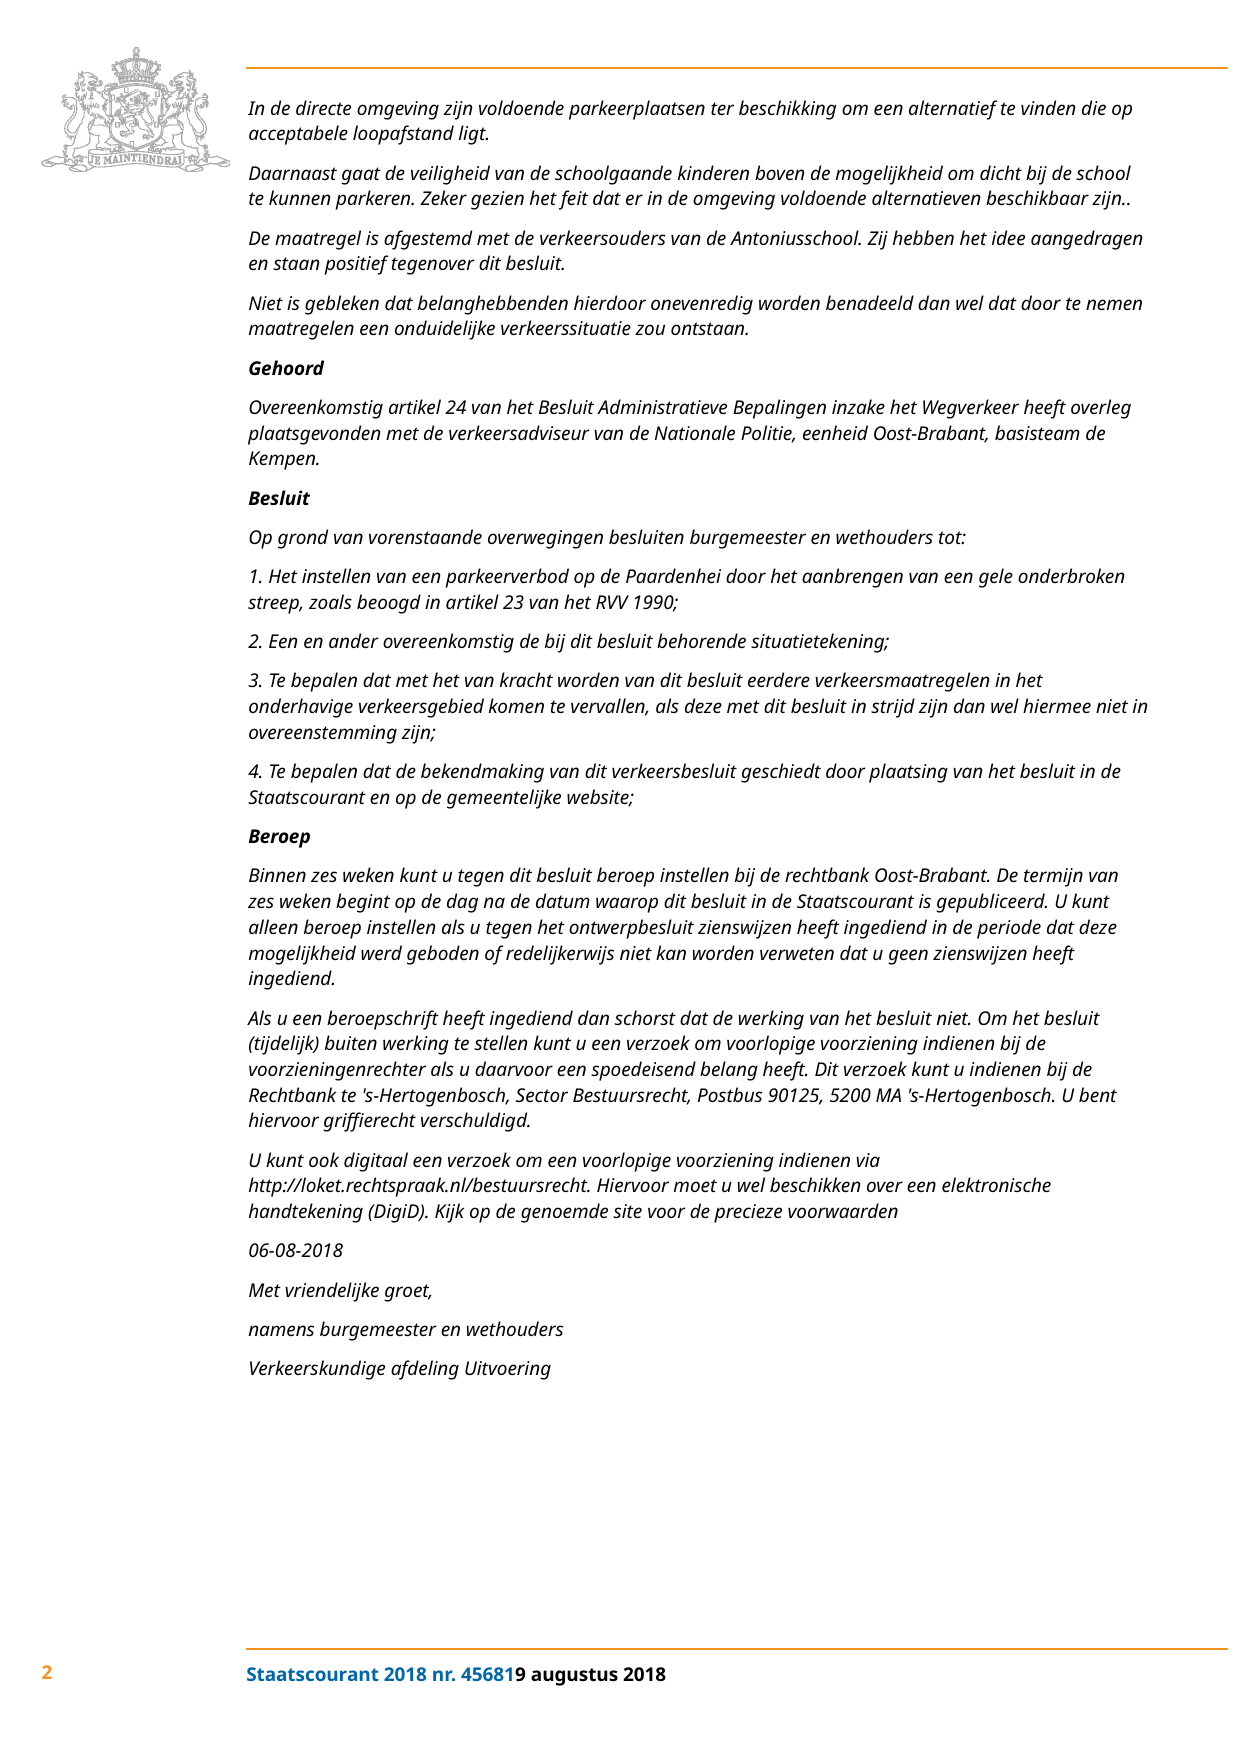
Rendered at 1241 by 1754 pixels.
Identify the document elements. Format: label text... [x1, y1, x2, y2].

text In de directe omgeving zijn voldoende parkeerplaatsen ter beschikking om een alternatief te vinden die op acceptabele loopafstand ligt. [248, 95, 1152, 146]
picture [41, 47, 231, 172]
text 1. Het instellen van een parkeerverbod op de Paardenhei door het aanbrengen van een gele onderbroken streep, zoals beoogd in artikel 23 van het RVV 1990; [248, 563, 1152, 615]
text Als u een beroepschrift heeft ingediend dan schorst dat de werking van het besluit niet. Om het besluit (tijdelijk) buiten werking te stellen kunt u een verzoek om voorlopige voorziening indienen bij de voorzieningenrechter als u daarvoor een spoedeisend belang heeft. Dit verzoek kunt u indienen bij de Rechtbank te 's-Hertogenbosch, Sector Bestuursrecht, Postbus 90125, 5200 MA 's-Hertogenbosch. U bent hiervoor griffierecht verschuldigd. [248, 1005, 1152, 1133]
text 4. Te bepalen dat de bekendmaking van dit verkeersbesluit geschiedt door plaatsing van het besluit in de Staatscourant en op de gemeentelijke website; [248, 758, 1152, 810]
text Gehoord [248, 355, 1152, 381]
text Overeenkomstig artikel 24 van het Besluit Administratieve Bepalingen inzake het Wegverkeer heeft overleg plaatsgevonden met de verkeersadviseur van de Nationale Politie, eenheid Oost-Brabant, basisteam de Kempen. [248, 394, 1152, 471]
text Met vriendelijke groet, [248, 1277, 1152, 1303]
text Binnen zes weken kunt u tegen dit besluit beroep instellen bij de rechtbank Oost-Brabant. De termijn van zes weken begint op de dag na de datum waarop dit besluit in de Staatscourant is gepubliceerd. U kunt alleen beroep instellen als u tegen het ontwerpbesluit zienswijzen heeft ingediend in de periode dat deze mogelijkheid werd geboden of redelijkerwijs niet kan worden verweten dat u geen zienswijzen heeft ingediend. [248, 863, 1152, 991]
text Op grond van vorenstaande overwegingen besluiten burgemeester en wethouders tot: [248, 524, 1152, 550]
text 2. Een en ander overeenkomstig de bij dit besluit behorende situatietekening; [248, 628, 1152, 654]
text Daarnaast gaat de veiligheid van de schoolgaande kinderen boven de mogelijkheid om dicht bij de school te kunnen parkeren. Zeker gezien het feit dat er in de omgeving voldoende alternatieven beschikbaar zijn.. [248, 160, 1152, 211]
text 06-08-2018 [248, 1238, 1152, 1263]
text Niet is gebleken dat belanghebbenden hierdoor onevenredig worden benadeeld dan wel dat door te nemen maatregelen een onduidelijke verkeerssituatie zou ontstaan. [248, 290, 1152, 341]
text Besluit [248, 485, 1152, 511]
text Verkeerskundige afdeling Uitvoering [248, 1356, 1152, 1381]
text U kunt ook digitaal een verzoek om een voorlopige voorziening indienen via http://loket.rechtspraak.nl/bestuursrecht. Hiervoor moet u wel beschikken over een elektronische handtekening (DigiD). Kijk op de genoemde site voor de precieze voorwaarden [248, 1147, 1152, 1224]
text Beroep [248, 823, 1152, 849]
text namens burgemeester en wethouders [248, 1316, 1152, 1342]
text 3. Te bepalen dat met het van kracht worden van dit besluit eerdere verkeersmaatregelen in het onderhavige verkeersgebied komen te vervallen, als deze met dit besluit in strijd zijn dan wel hiermee niet in overeenstemming zijn; [248, 668, 1152, 745]
text De maatregel is afgestemd met de verkeersouders van de Antoniusschool. Zij hebben het idee aangedragen en staan positief tegenover dit besluit. [248, 225, 1152, 276]
